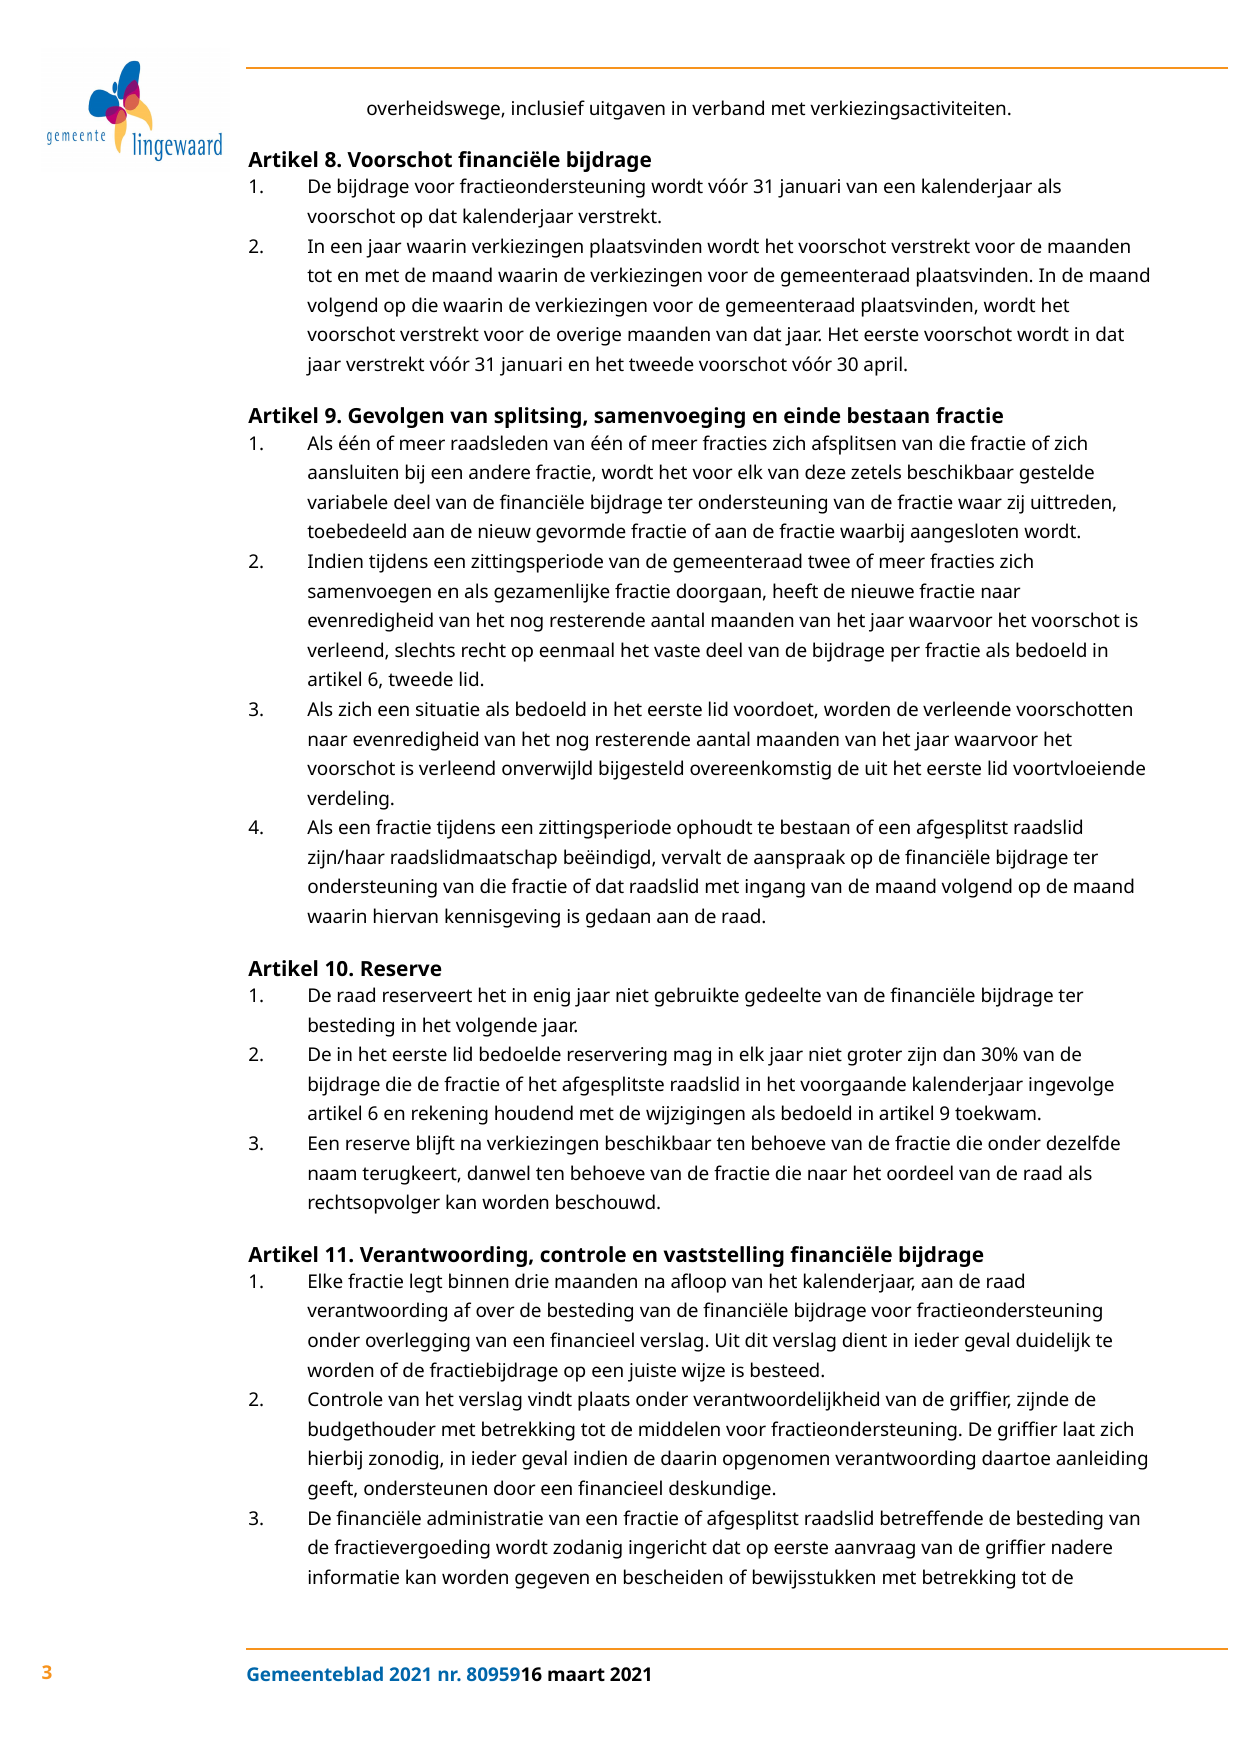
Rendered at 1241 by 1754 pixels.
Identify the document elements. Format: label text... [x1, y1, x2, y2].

list De bijdrage voor fractieondersteuning wordt vóór 31 januari van een kalenderjaar als voorschot op dat kalenderjaar verstrekt. [248, 174, 1152, 229]
list Als één of meer raadsleden van één of meer fracties zich afsplitsen van die fractie of zich aansluiten bij een andere fractie, wordt het voor elk van deze zetels beschikbaar gestelde variabele deel van de financiële bijdrage ter ondersteuning van de fractie waar zij uittreden, toebedeeld aan de nieuw gevormde fractie of aan de fractie waarbij aangesloten wordt. [248, 430, 1152, 544]
text Artikel 8. Voorschot financiële bijdrage [248, 145, 1152, 174]
list Als een fractie tijdens een zittingsperiode ophoudt te bestaan of een afgesplitst raadslid zijn/haar raadslidmaatschap beëindigd, vervalt de aanspraak op de financiële bijdrage ter ondersteuning van die fractie of dat raadslid met ingang van de maand volgend op de maand waarin hiervan kennisgeving is gedaan aan de raad. [248, 814, 1152, 929]
list overheidswege, inclusief uitgaven in verband met verkiezingsactiviteiten. [307, 95, 1152, 121]
list Als zich een situatie als bedoeld in het eerste lid voordoet, worden de verleende voorschotten naar evenredigheid van het nog resterende aantal maanden van het jaar waarvoor het voorschot is verleend onverwijld bijgesteld overeenkomstig de uit het eerste lid voortvloeiende verdeling. [248, 696, 1152, 811]
list Elke fractie legt binnen drie maanden na afloop van het kalenderjaar, aan de raad verantwoording af over de besteding van de financiële bijdrage voor fractieondersteuning onder overlegging van een financieel verslag. Uit dit verslag dient in ieder geval duidelijk te worden of de fractiebijdrage op een juiste wijze is besteed. [248, 1268, 1152, 1383]
list Controle van het verslag vindt plaats onder verantwoordelijkheid van de griffier, zijnde de budgethouder met betrekking tot de middelen voor fractieondersteuning. De griffier laat zich hierbij zonodig, in ieder geval indien de daarin opgenomen verantwoording daartoe aanleiding geeft, ondersteunen door een financieel deskundige. [248, 1386, 1152, 1501]
picture [41, 47, 231, 172]
text Artikel 9. Gevolgen van splitsing, samenvoeging en einde bestaan fractie [248, 402, 1152, 430]
list De in het eerste lid bedoelde reservering mag in elk jaar niet groter zijn dan 30% van de bijdrage die de fractie of het afgesplitste raadslid in het voorgaande kalenderjaar ingevolge artikel 6 en rekening houdend met de wijzigingen als bedoeld in artikel 9 toekwam. [248, 1041, 1152, 1126]
text Artikel 10. Reserve [248, 954, 1152, 982]
list In een jaar waarin verkiezingen plaatsvinden wordt het voorschot verstrekt voor de maanden tot en met de maand waarin de verkiezingen voor de gemeenteraad plaatsvinden. In de maand volgend op die waarin de verkiezingen voor de gemeenteraad plaatsvinden, wordt het voorschot verstrekt voor de overige maanden van dat jaar. Het eerste voorschot wordt in dat jaar verstrekt vóór 31 januari en het tweede voorschot vóór 30 april. [248, 233, 1152, 377]
text Artikel 11. Verantwoording, controle en vaststelling financiële bijdrage [248, 1240, 1152, 1268]
list Indien tijdens een zittingsperiode van de gemeenteraad twee of meer fracties zich samenvoegen en als gezamenlijke fractie doorgaan, heeft de nieuwe fractie naar evenredigheid van het nog resterende aantal maanden van het jaar waarvoor het voorschot is verleend, slechts recht op eenmaal het vaste deel van de bijdrage per fractie als bedoeld in artikel 6, tweede lid. [248, 548, 1152, 692]
list De financiële administratie van een fractie of afgesplitst raadslid betreffende de besteding van de fractievergoeding wordt zodanig ingericht dat op eerste aanvraag van de griffier nadere informatie kan worden gegeven en bescheiden of bewijsstukken met betrekking tot de [248, 1505, 1152, 1590]
list Een reserve blijft na verkiezingen beschikbaar ten behoeve van de fractie die onder dezelfde naam terugkeert, danwel ten behoeve van de fractie die naar het oordeel van de raad als rechtsopvolger kan worden beschouwd. [248, 1130, 1152, 1215]
list De raad reserveert het in enig jaar niet gebruikte gedeelte van de financiële bijdrage ter besteding in het volgende jaar. [248, 982, 1152, 1037]
